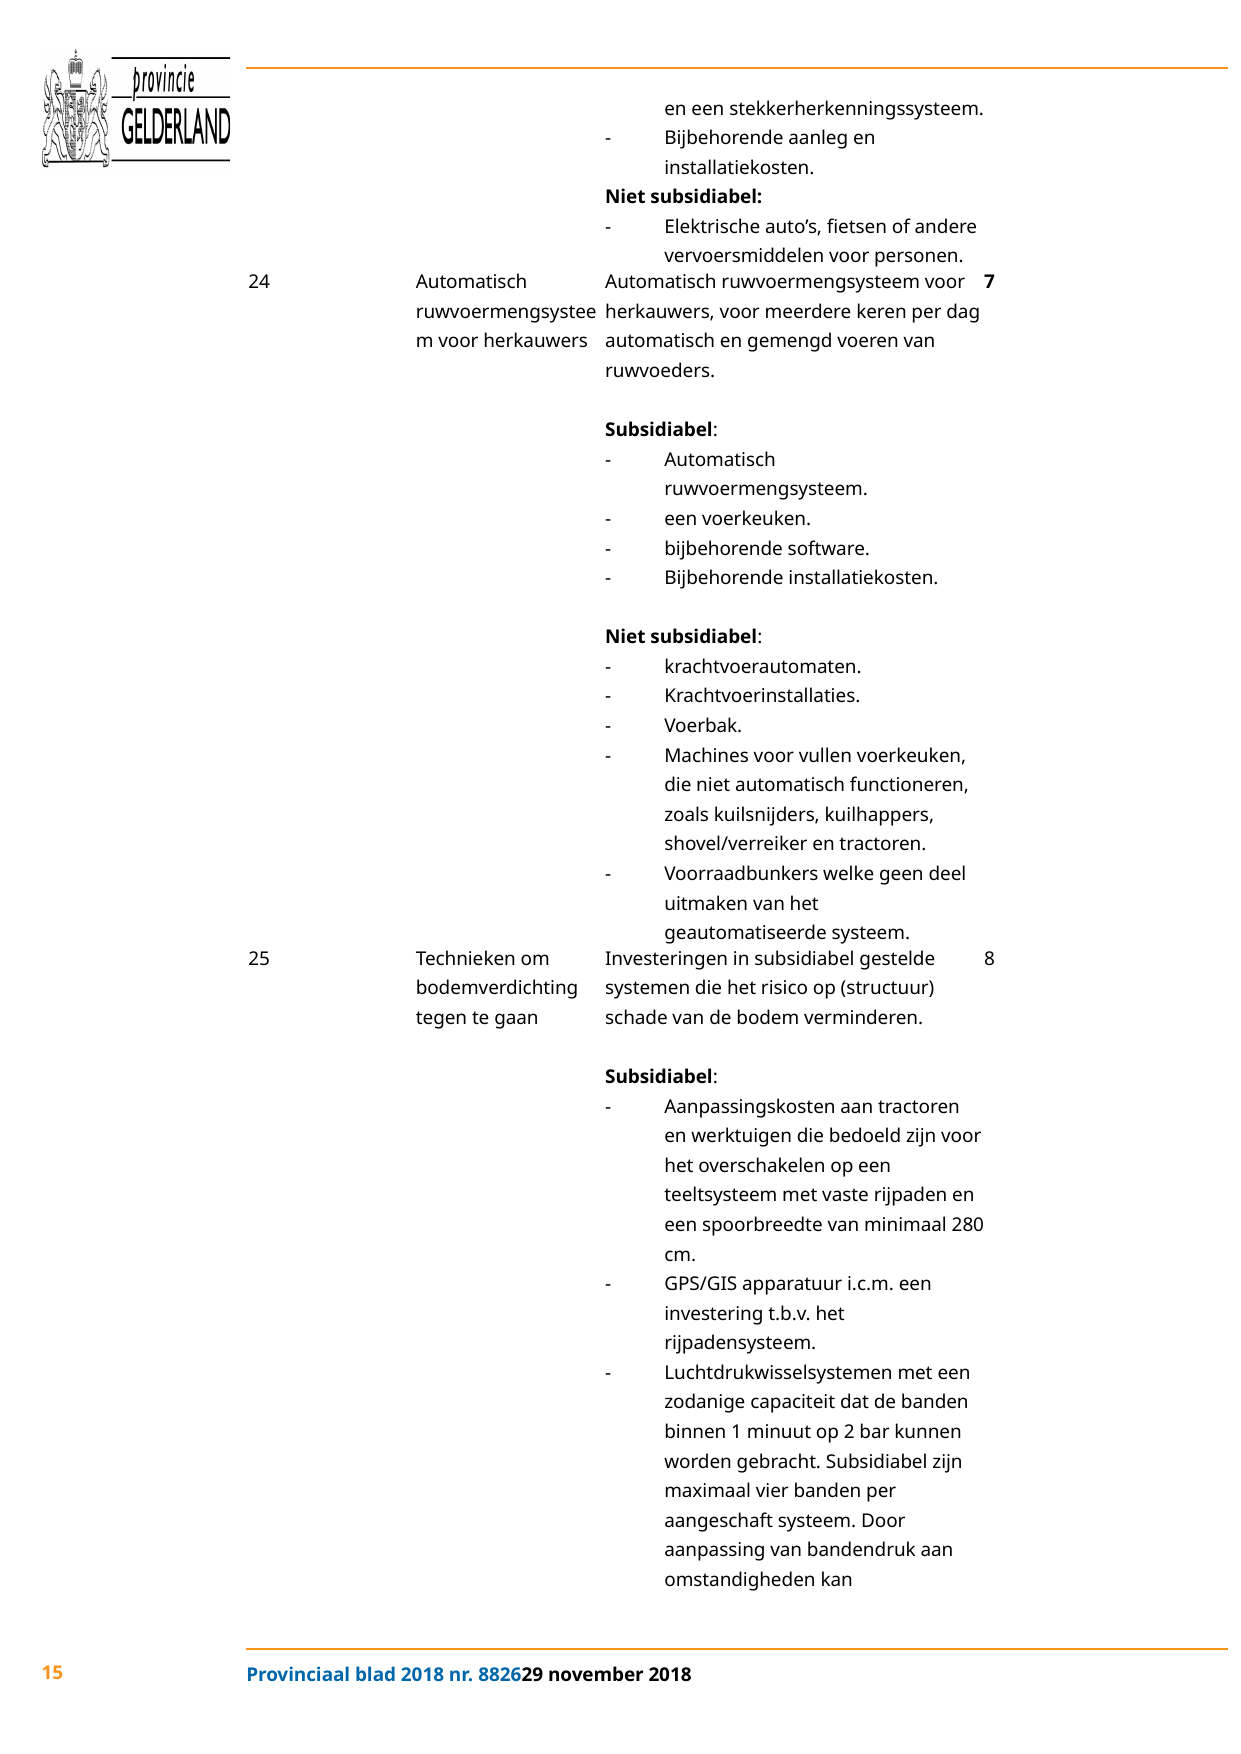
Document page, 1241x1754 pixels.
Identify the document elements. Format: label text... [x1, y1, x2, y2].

table_cell en een stekkerherkenningssysteem. Bijbehorende aanleg en installatiekosten. Niet subsidiabel: Elektrische auto’s, fietsen of andere vervoersmiddelen voor personen. [605, 95, 984, 268]
table_cell Investeringen in subsidiabel gestelde systemen die het risico op (structuur) schade van de bodem verminderen. Subsidiabel: Aanpassingskosten aan tractoren en werktuigen die bedoeld zijn voor het overschakelen op een teeltsysteem met vaste rijpaden en een spoorbreedte van minimaal 280 cm. GPS/GIS apparatuur i.c.m. een investering t.b.v. het rijpadensysteem. Luchtdrukwisselsystemen met een zodanige capaciteit dat de banden binnen 1 minuut op 2 bar kunnen worden gebracht. Subsidiabel zijn maximaal vier banden per aangeschaft systeem. Door aanpassing van bandendruk aan omstandigheden kan [605, 945, 984, 1592]
table_cell [416, 95, 605, 268]
table_cell [984, 95, 1152, 268]
table_cell Automatisch ruwvoermengsysteem voor herkauwers, voor meerdere keren per dag automatisch en gemengd voeren van ruwvoeders. Subsidiabel: Automatisch ruwvoermengsysteem. een voerkeuken. bijbehorende software. Bijbehorende installatiekosten. Niet subsidiabel: krachtvoerautomaten. Krachtvoerinstallaties. Voerbak. Machines voor vullen voerkeuken, die niet automatisch functioneren, zoals kuilsnijders, kuilhappers, shovel/verreiker en tractoren. Voorraadbunkers welke geen deel uitmaken van het geautomatiseerde systeem. [605, 269, 984, 945]
table_cell 24 [248, 269, 416, 945]
table_cell 25 [248, 945, 416, 1592]
table_cell Technieken om bodemverdichting tegen te gaan [416, 945, 605, 1592]
table_cell [248, 95, 416, 268]
picture [41, 47, 231, 172]
table_cell Automatisch ruwvoermengsysteem voor herkauwers [416, 269, 605, 945]
table_cell 7 [984, 269, 1152, 945]
table_cell 8 [984, 945, 1152, 1592]
